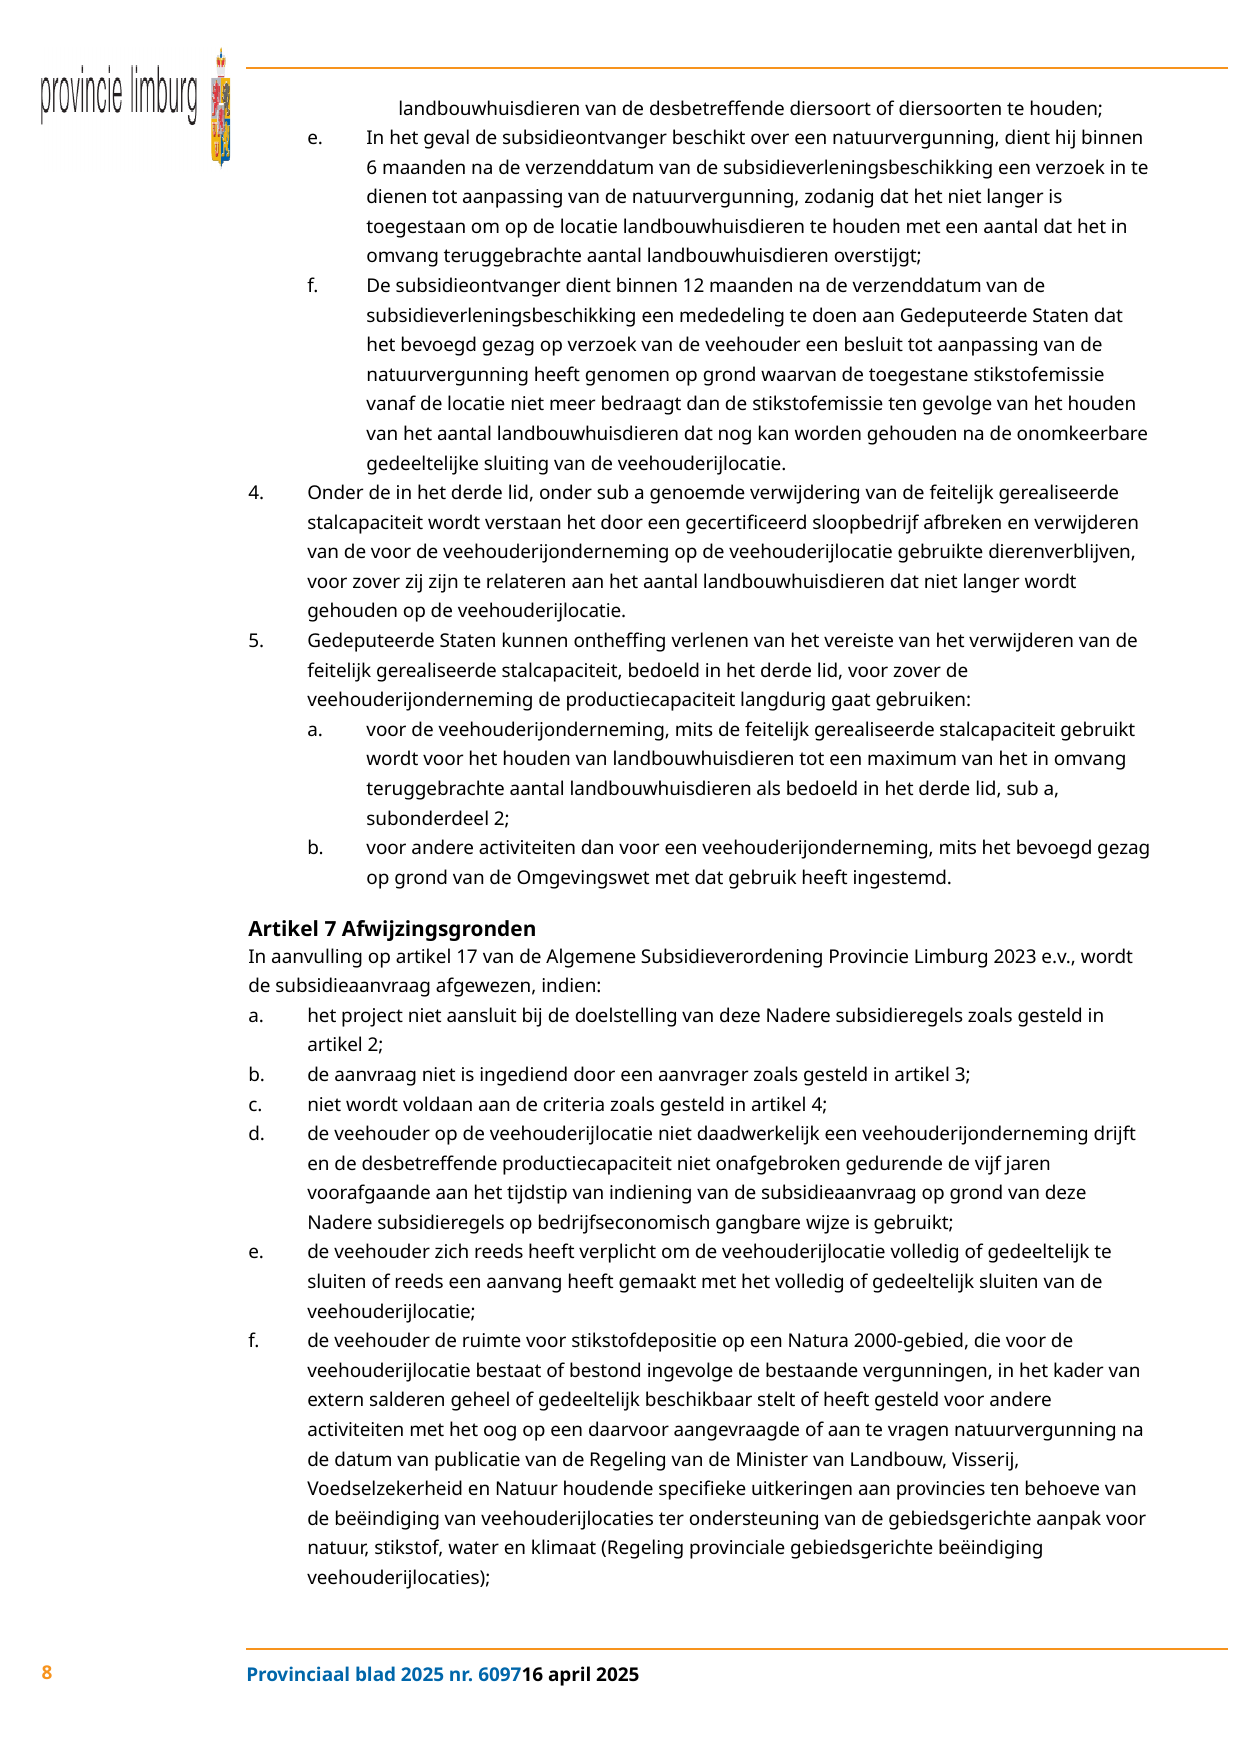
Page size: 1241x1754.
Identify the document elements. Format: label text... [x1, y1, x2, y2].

list In het geval de subsidieontvanger beschikt over een natuurvergunning, dient hij binnen 6 maanden na de verzenddatum van de subsidieverleningsbeschikking een verzoek in te dienen tot aanpassing van de natuurvergunning, zodanig dat het niet langer is toegestaan om op de locatie landbouwhuisdieren te houden met een aantal dat het in omvang teruggebrachte aantal landbouwhuisdieren overstijgt; [307, 124, 1152, 268]
list de veehouder de ruimte voor stikstofdepositie op een Natura 2000-gebied, die voor de veehouderijlocatie bestaat of bestond ingevolge de bestaande vergunningen, in het kader van extern salderen geheel of gedeeltelijk beschikbaar stelt of heeft gesteld voor andere activiteiten met het oog op een daarvoor aangevraagde of aan te vragen natuurvergunning na de datum van publicatie van de Regeling van de Minister van Landbouw, Visserij, Voedselzekerheid en Natuur houdende specifieke uitkeringen aan provincies ten behoeve van de beëindiging van veehouderijlocaties ter ondersteuning van de gebiedsgerichte aanpak voor natuur, stikstof, water en klimaat (Regeling provinciale gebiedsgerichte beëindiging veehouderijlocaties); [248, 1327, 1152, 1590]
list voor andere activiteiten dan voor een veehouderijonderneming, mits het bevoegd gezag op grond van de Omgevingswet met dat gebruik heeft ingestemd. [307, 834, 1152, 890]
list niet wordt voldaan aan de criteria zoals gesteld in artikel 4; [248, 1091, 1152, 1116]
picture [41, 47, 231, 172]
list de aanvraag niet is ingediend door een aanvrager zoals gesteld in artikel 3; [248, 1061, 1152, 1087]
list de veehouder zich reeds heeft verplicht om de veehouderijlocatie volledig of gedeeltelijk te sluiten of reeds een aanvang heeft gemaakt met het volledig of gedeeltelijk sluiten van de veehouderijlocatie; [248, 1239, 1152, 1323]
list Onder de in het derde lid, onder sub a genoemde verwijdering van de feitelijk gerealiseerde stalcapaciteit wordt verstaan het door een gecertificeerd sloopbedrijf afbreken en verwijderen van de voor de veehouderijonderneming op de veehouderijlocatie gebruikte dierenverblijven, voor zover zij zijn te relateren aan het aantal landbouwhuisdieren dat niet langer wordt gehouden op de veehouderijlocatie. [248, 479, 1152, 623]
list het project niet aansluit bij de doelstelling van deze Nadere subsidieregels zoals gesteld in artikel 2; [248, 1002, 1152, 1057]
list de veehouder op de veehouderijlocatie niet daadwerkelijk een veehouderijonderneming drijft en de desbetreffende productiecapaciteit niet onafgebroken gedurende de vijf jaren voorafgaande aan het tijdstip van indiening van de subsidieaanvraag op grond van deze Nadere subsidieregels op bedrijfseconomisch gangbare wijze is gebruikt; [248, 1120, 1152, 1235]
list landbouwhuisdieren van de desbetreffende diersoort of diersoorten te houden; [361, 95, 1152, 121]
text In aanvulling op artikel 17 van de Algemene Subsidieverordening Provincie Limburg 2023 e.v., wordt de subsidieaanvraag afgewezen, indien: [248, 943, 1152, 998]
list Gedeputeerde Staten kunnen ontheffing verlenen van het vereiste van het verwijderen van de feitelijk gerealiseerde stalcapaciteit, bedoeld in het derde lid, voor zover de veehouderijonderneming de productiecapaciteit langdurig gaat gebruiken: [248, 627, 1152, 712]
list De subsidieontvanger dient binnen 12 maanden na de verzenddatum van de subsidieverleningsbeschikking een mededeling te doen aan Gedeputeerde Staten dat het bevoegd gezag op verzoek van de veehouder een besluit tot aanpassing van de natuurvergunning heeft genomen op grond waarvan de toegestane stikstofemissie vanaf de locatie niet meer bedraagt dan de stikstofemissie ten gevolge van het houden van het aantal landbouwhuisdieren dat nog kan worden gehouden na de onomkeerbare gedeeltelijke sluiting van de veehouderijlocatie. [307, 272, 1152, 476]
list voor de veehouderijonderneming, mits de feitelijk gerealiseerde stalcapaciteit gebruikt wordt voor het houden van landbouwhuisdieren tot een maximum van het in omvang teruggebrachte aantal landbouwhuisdieren als bedoeld in het derde lid, sub a, subonderdeel 2; [307, 716, 1152, 831]
text Artikel 7 Afwijzingsgronden [248, 914, 1152, 943]
